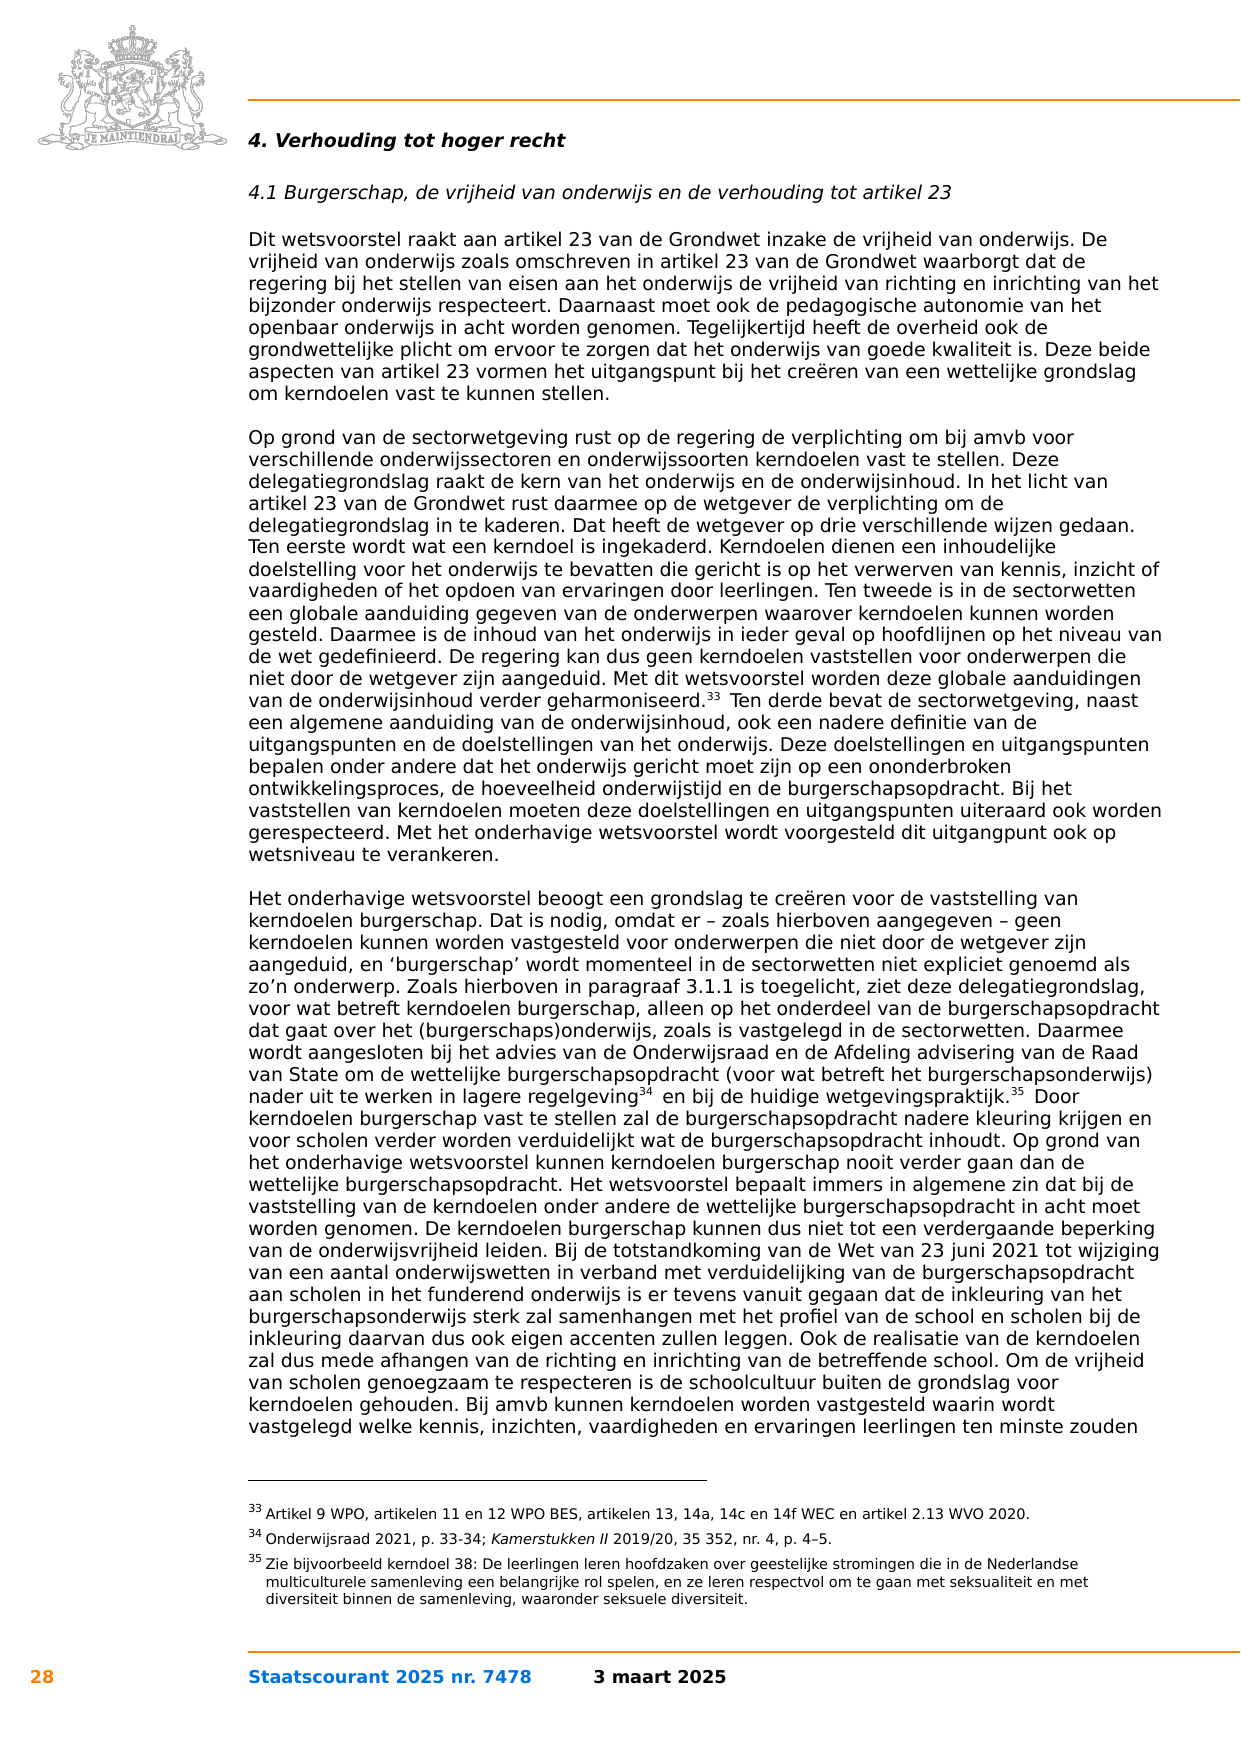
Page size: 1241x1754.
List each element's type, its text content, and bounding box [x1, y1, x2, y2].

subtitle 4.1 Burgerschap, de vrijheid van onderwijs en de verhouding tot artikel 23 [248, 182, 1163, 204]
text Artikel 9 WPO, artikelen 11 en 12 WPO BES, artikelen 13, 14a, 14c en 14f WEC en artikel 2.13 WVO 2020. [248, 1502, 1163, 1524]
text Dit wetsvoorstel raakt aan artikel 23 van de Grondwet inzake de vrijheid van onderwijs. De vrijheid van onderwijs zoals omschreven in artikel 23 van de Grondwet waarborgt dat de regering bij het stellen van eisen aan het onderwijs de vrijheid van richting en inrichting van het bijzonder onderwijs respecteert. Daarnaast moet ook de pedagogische autonomie van het openbaar onderwijs in acht worden genomen. Tegelijkertijd heeft de overheid ook de grondwettelijke plicht om ervoor te zorgen dat het onderwijs van goede kwaliteit is. Deze beide aspecten van artikel 23 vormen het uitgangspunt bij het creëren van een wettelijke grondslag om kerndoelen vast te kunnen stellen. [248, 229, 1163, 405]
picture [38, 25, 227, 150]
text Het onderhavige wetsvoorstel beoogt een grondslag te creëren voor de vaststelling van kerndoelen burgerschap. Dat is nodig, omdat er – zoals hierboven aangegeven – geen kerndoelen kunnen worden vastgesteld voor onderwerpen die niet door de wetgever zijn aangeduid, en ‘burgerschap’ wordt momenteel in de sectorwetten niet expliciet genoemd als zo’n onderwerp. Zoals hierboven in paragraaf 3.1.1 is toegelicht, ziet deze delegatiegrondslag, voor wat betreft kerndoelen burgerschap, alleen op het onderdeel van de burgerschapsopdracht dat gaat over het (burgerschaps)onderwijs, zoals is vastgelegd in de sectorwetten. Daarmee wordt aangesloten bij het advies van de Onderwijsraad en de Afdeling advisering van de Raad van State om de wettelijke burgerschapsopdracht (voor wat betreft het burgerschapsonderwijs) nader uit te werken in lagere regelgeving en bij de huidige wetgevingspraktijk. Door kerndoelen burgerschap vast te stellen zal de burgerschapsopdracht nadere kleuring krijgen en voor scholen verder worden verduidelijkt wat de burgerschapsopdracht inhoudt. Op grond van het onderhavige wetsvoorstel kunnen kerndoelen burgerschap nooit verder gaan dan de wettelijke burgerschapsopdracht. Het wetsvoorstel bepaalt immers in algemene zin dat bij de vaststelling van de kerndoelen onder andere de wettelijke burgerschapsopdracht in acht moet worden genomen. De kerndoelen burgerschap kunnen dus niet tot een verdergaande beperking van de onderwijsvrijheid leiden. Bij de totstandkoming van de Wet van 23 juni 2021 tot wijziging van een aantal onderwijswetten in verband met verduidelijking van de burgerschapsopdracht aan scholen in het funderend onderwijs is er tevens vanuit gegaan dat de inkleuring van het burgerschapsonderwijs sterk zal samenhangen met het profiel van de school en scholen bij de inkleuring daarvan dus ook eigen accenten zullen leggen. Ook de realisatie van de kerndoelen zal dus mede afhangen van de richting en inrichting van de betreffende school. Om de vrijheid van scholen genoegzaam te respecteren is de schoolcultuur buiten de grondslag voor kerndoelen gehouden. Bij amvb kunnen kerndoelen worden vastgesteld waarin wordt vastgelegd welke kennis, inzichten, vaardigheden en ervaringen leerlingen ten minste zouden [248, 888, 1163, 1437]
text Op grond van de sectorwetgeving rust op de regering de verplichting om bij amvb voor verschillende onderwijssectoren en onderwijssoorten kerndoelen vast te stellen. Deze delegatiegrondslag raakt de kern van het onderwijs en de onderwijsinhoud. In het licht van artikel 23 van de Grondwet rust daarmee op de wetgever de verplichting om de delegatiegrondslag in te kaderen. Dat heeft de wetgever op drie verschillende wijzen gedaan. Ten eerste wordt wat een kerndoel is ingekaderd. Kerndoelen dienen een inhoudelijke doelstelling voor het onderwijs te bevatten die gericht is op het verwerven van kennis, inzicht of vaardigheden of het opdoen van ervaringen door leerlingen. Ten tweede is in de sectorwetten een globale aanduiding gegeven van de onderwerpen waarover kerndoelen kunnen worden gesteld. Daarmee is de inhoud van het onderwijs in ieder geval op hoofdlijnen op het niveau van de wet gedefinieerd. De regering kan dus geen kerndoelen vaststellen voor onderwerpen die niet door de wetgever zijn aangeduid. Met dit wetsvoorstel worden deze globale aanduidingen van de onderwijsinhoud verder geharmoniseerd. Ten derde bevat de sectorwetgeving, naast een algemene aanduiding van de onderwijsinhoud, ook een nadere definitie van de uitgangspunten en de doelstellingen van het onderwijs. Deze doelstellingen en uitgangspunten bepalen onder andere dat het onderwijs gericht moet zijn op een ononderbroken ontwikkelingsproces, de hoeveelheid onderwijstijd en de burgerschapsopdracht. Bij het vaststellen van kerndoelen moeten deze doelstellingen en uitgangspunten uiteraard ook worden gerespecteerd. Met het onderhavige wetsvoorstel wordt voorgesteld dit uitgangpunt ook op wetsniveau te verankeren. [248, 427, 1163, 866]
text Onderwijsraad 2021, p. 33-34; Kamerstukken II 2019/20, 35 352, nr. 4, p. 4–5. [248, 1527, 1163, 1549]
subtitle 4. Verhouding tot hoger recht [248, 130, 1163, 152]
text Zie bijvoorbeeld kerndoel 38: De leerlingen leren hoofdzaken over geestelijke stromingen die in de Nederlandse multiculturele samenleving een belangrijke rol spelen, en ze leren respectvol om te gaan met seksualiteit en met diversiteit binnen de samenleving, waaronder seksuele diversiteit. [248, 1552, 1163, 1608]
